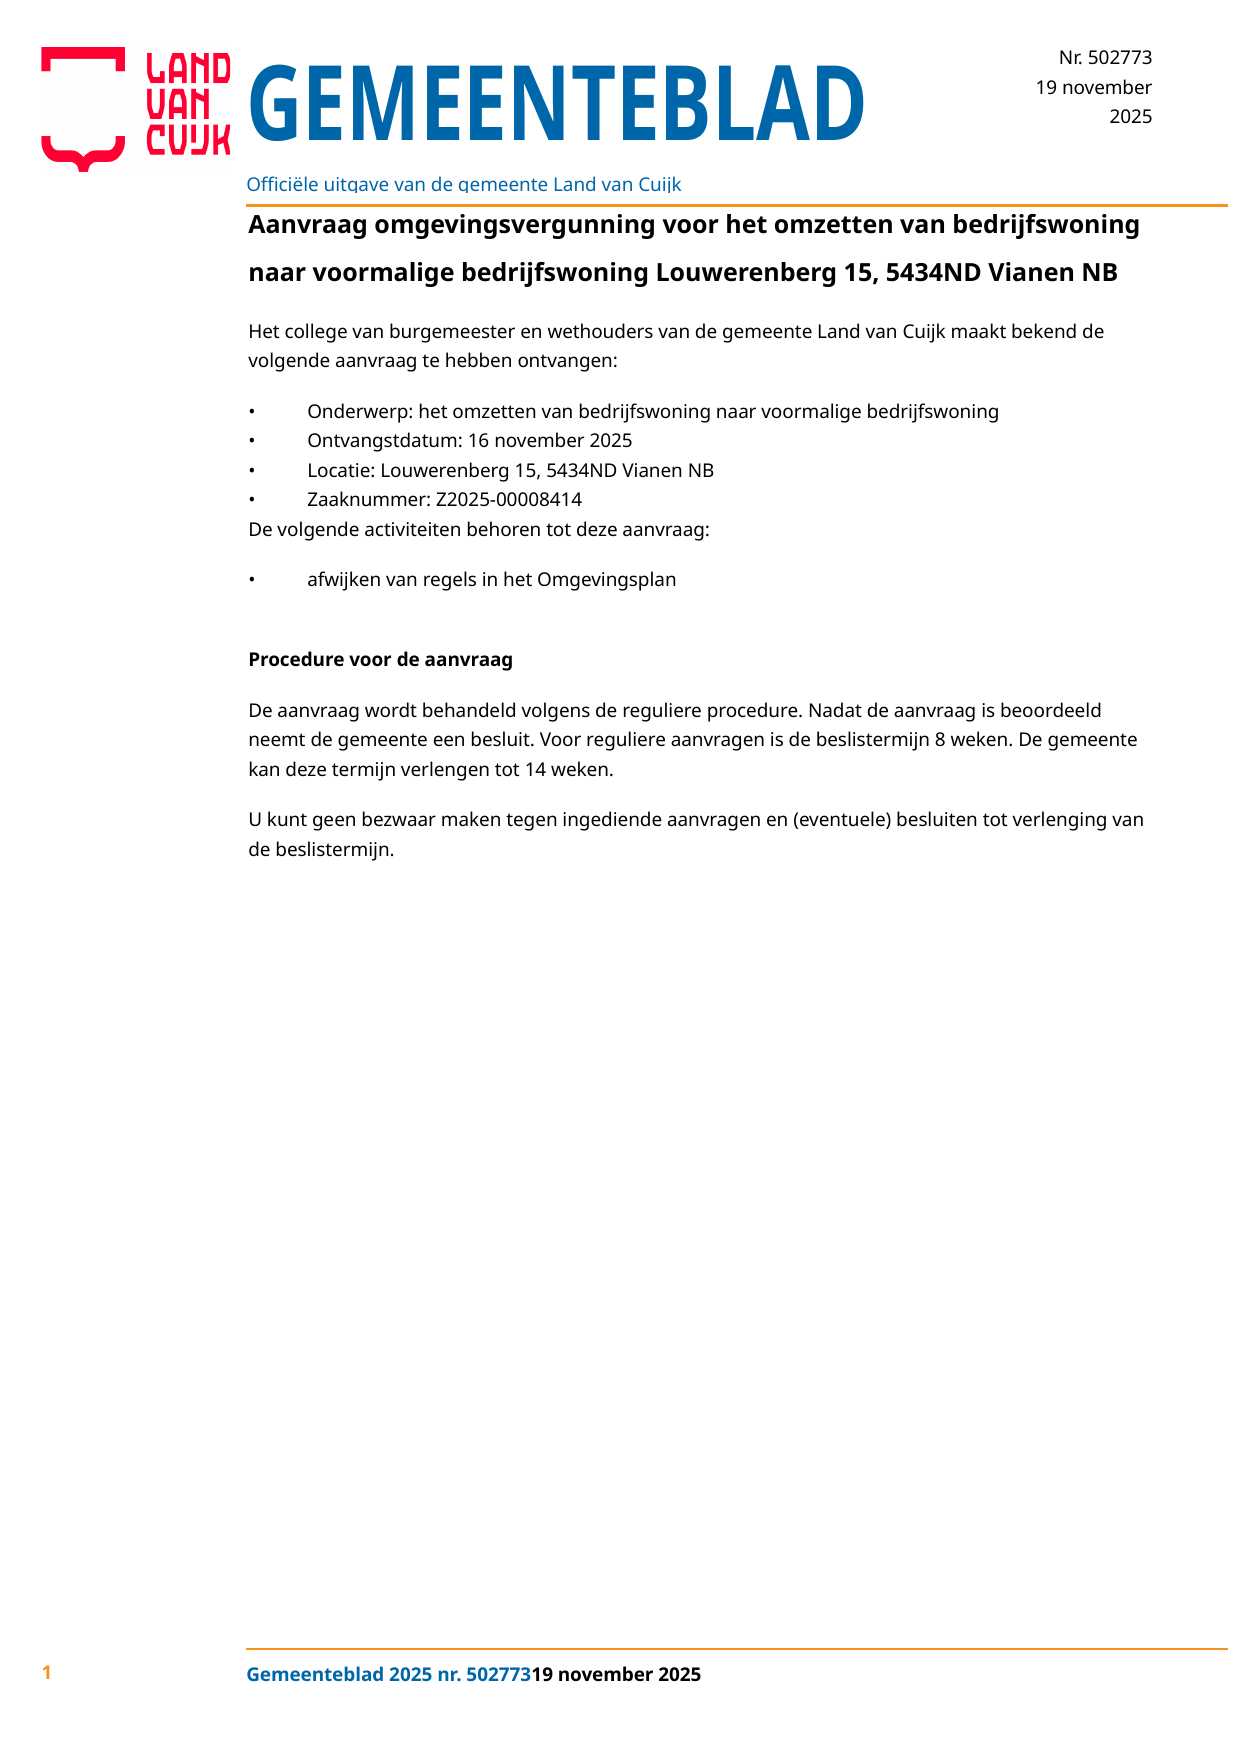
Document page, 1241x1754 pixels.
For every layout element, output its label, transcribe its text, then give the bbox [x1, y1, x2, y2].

list Zaaknummer: Z2025-00008414 [248, 487, 1152, 512]
text De aanvraag wordt behandeld volgens de reguliere procedure. Nadat de aanvraag is beoordeeld neemt de gemeente een besluit. Voor reguliere aanvragen is de beslistermijn 8 weken. De gemeente kan deze termijn verlengen tot 14 weken. [248, 697, 1152, 782]
list Onderwerp: het omzetten van bedrijfswoning naar voormalige bedrijfswoning [248, 398, 1152, 424]
text De volgende activiteiten behoren tot deze aanvraag: [248, 516, 1152, 542]
text Procedure voor de aanvraag [248, 647, 1152, 672]
text Aanvraag omgevingsvergunning voor het omzetten van bedrijfswoning naar voormalige bedrijfswoning Louwerenberg 15, 5434ND Vianen NB [248, 207, 1152, 288]
list Locatie: Louwerenberg 15, 5434ND Vianen NB [248, 457, 1152, 483]
text U kunt geen bezwaar maken tegen ingediende aanvragen en (eventuele) besluiten tot verlenging van de beslistermijn. [248, 807, 1152, 862]
picture [41, 47, 231, 172]
list afwijken van regels in het Omgevingsplan [248, 567, 1152, 592]
text Het college van burgemeester en wethouders van de gemeente Land van Cuijk maakt bekend de volgende aanvraag te hebben ontvangen: [248, 318, 1152, 373]
list Ontvangstdatum: 16 november 2025 [248, 427, 1152, 453]
